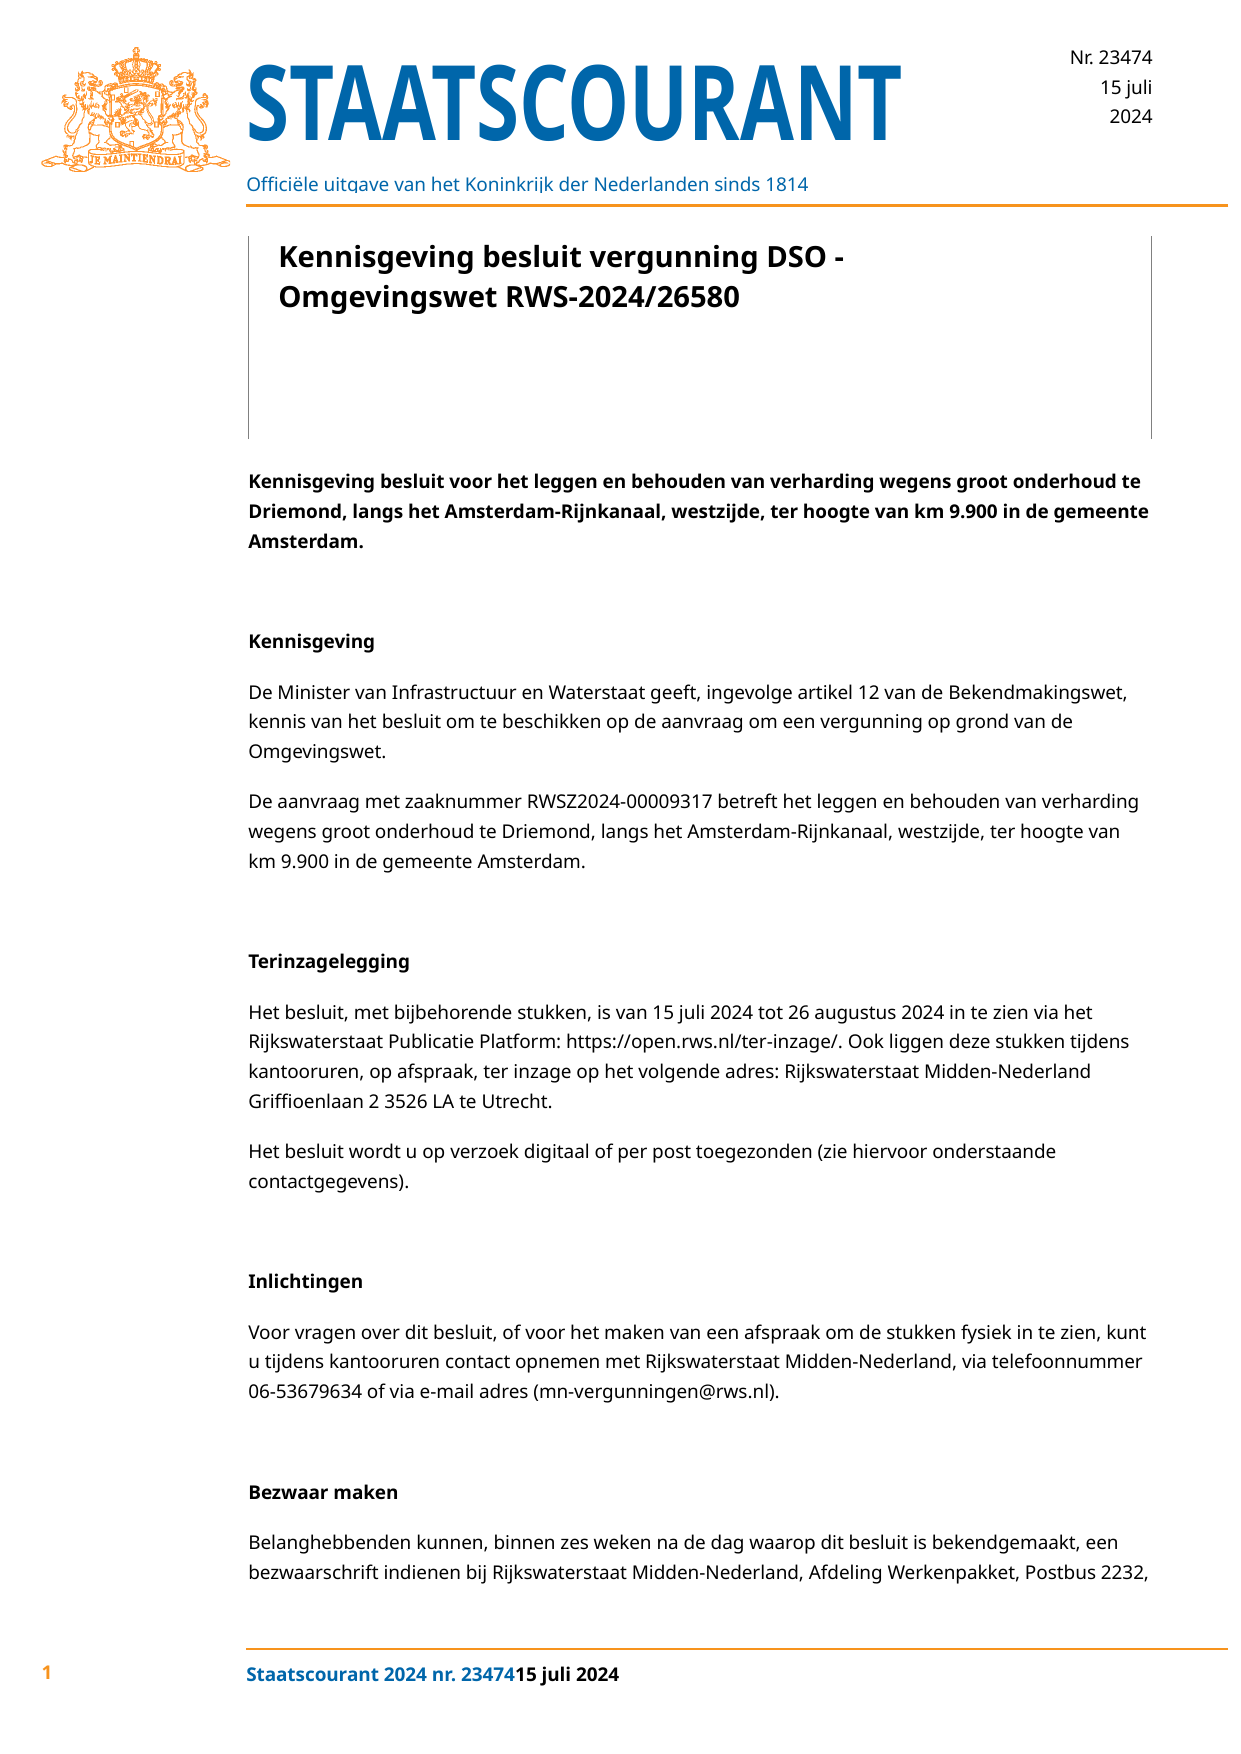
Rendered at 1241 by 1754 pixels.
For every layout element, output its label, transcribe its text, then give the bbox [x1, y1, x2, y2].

text Belanghebbenden kunnen, binnen zes weken na de dag waarop dit besluit is bekendgemaakt, een bezwaarschrift indienen bij Rijkswaterstaat Midden-Nederland, Afdeling Werkenpakket, Postbus 2232, [248, 1529, 1152, 1585]
text De Minister van Infrastructuur en Waterstaat geeft, ingevolge artikel 12 van de Bekendmakingswet, kennis van het besluit om te beschikken op de aanvraag om een vergunning op grond van de Omgevingswet. [248, 679, 1152, 764]
table_header [850, 414, 1151, 439]
table_header Kennisgeving besluit vergunning DSO - Omgevingswet RWS-2024/26580 [249, 236, 850, 439]
text Kennisgeving besluit voor het leggen en behouden van verharding wegens groot onderhoud te Driemond, langs het Amsterdam-Rijnkanaal, westzijde, ter hoogte van km 9.900 in de gemeente Amsterdam. [248, 469, 1152, 553]
text Voor vragen over dit besluit, of voor het maken van een afspraak om de stukken fysiek in te zien, kunt u tijdens kantooruren contact opnemen met Rijkswaterstaat Midden-Nederland, via telefoonnummer 06-53679634 of via e-mail adres (mn-vergunningen@rws.nl). [248, 1319, 1152, 1404]
text Het besluit, met bijbehorende stukken, is van 15 juli 2024 tot 26 augustus 2024 in te zien via het Rijkswaterstaat Publicatie Platform: https://open.rws.nl/ter-inzage/. Ook liggen deze stukken tijdens kantooruren, op afspraak, ter inzage op het volgende adres: Rijkswaterstaat Midden-Nederland Griffioenlaan 2 3526 LA te Utrecht. [248, 999, 1152, 1113]
text Kennisgeving [248, 629, 1152, 654]
text Inlichtingen [248, 1269, 1152, 1294]
text De aanvraag met zaaknummer RWSZ2024-00009317 betreft het leggen en behouden van verharding wegens groot onderhoud te Driemond, langs het Amsterdam-Rijnkanaal, westzijde, ter hoogte van km 9.900 in de gemeente Amsterdam. [248, 789, 1152, 873]
picture [41, 47, 231, 172]
text Terinzagelegging [248, 949, 1152, 974]
picture [912, 236, 1090, 414]
text Het besluit wordt u op verzoek digitaal of per post toegezonden (zie hiervoor onderstaande contactgegevens). [248, 1138, 1152, 1193]
table_header [850, 236, 912, 413]
table_header [1090, 236, 1151, 413]
text Bezwaar maken [248, 1479, 1152, 1505]
